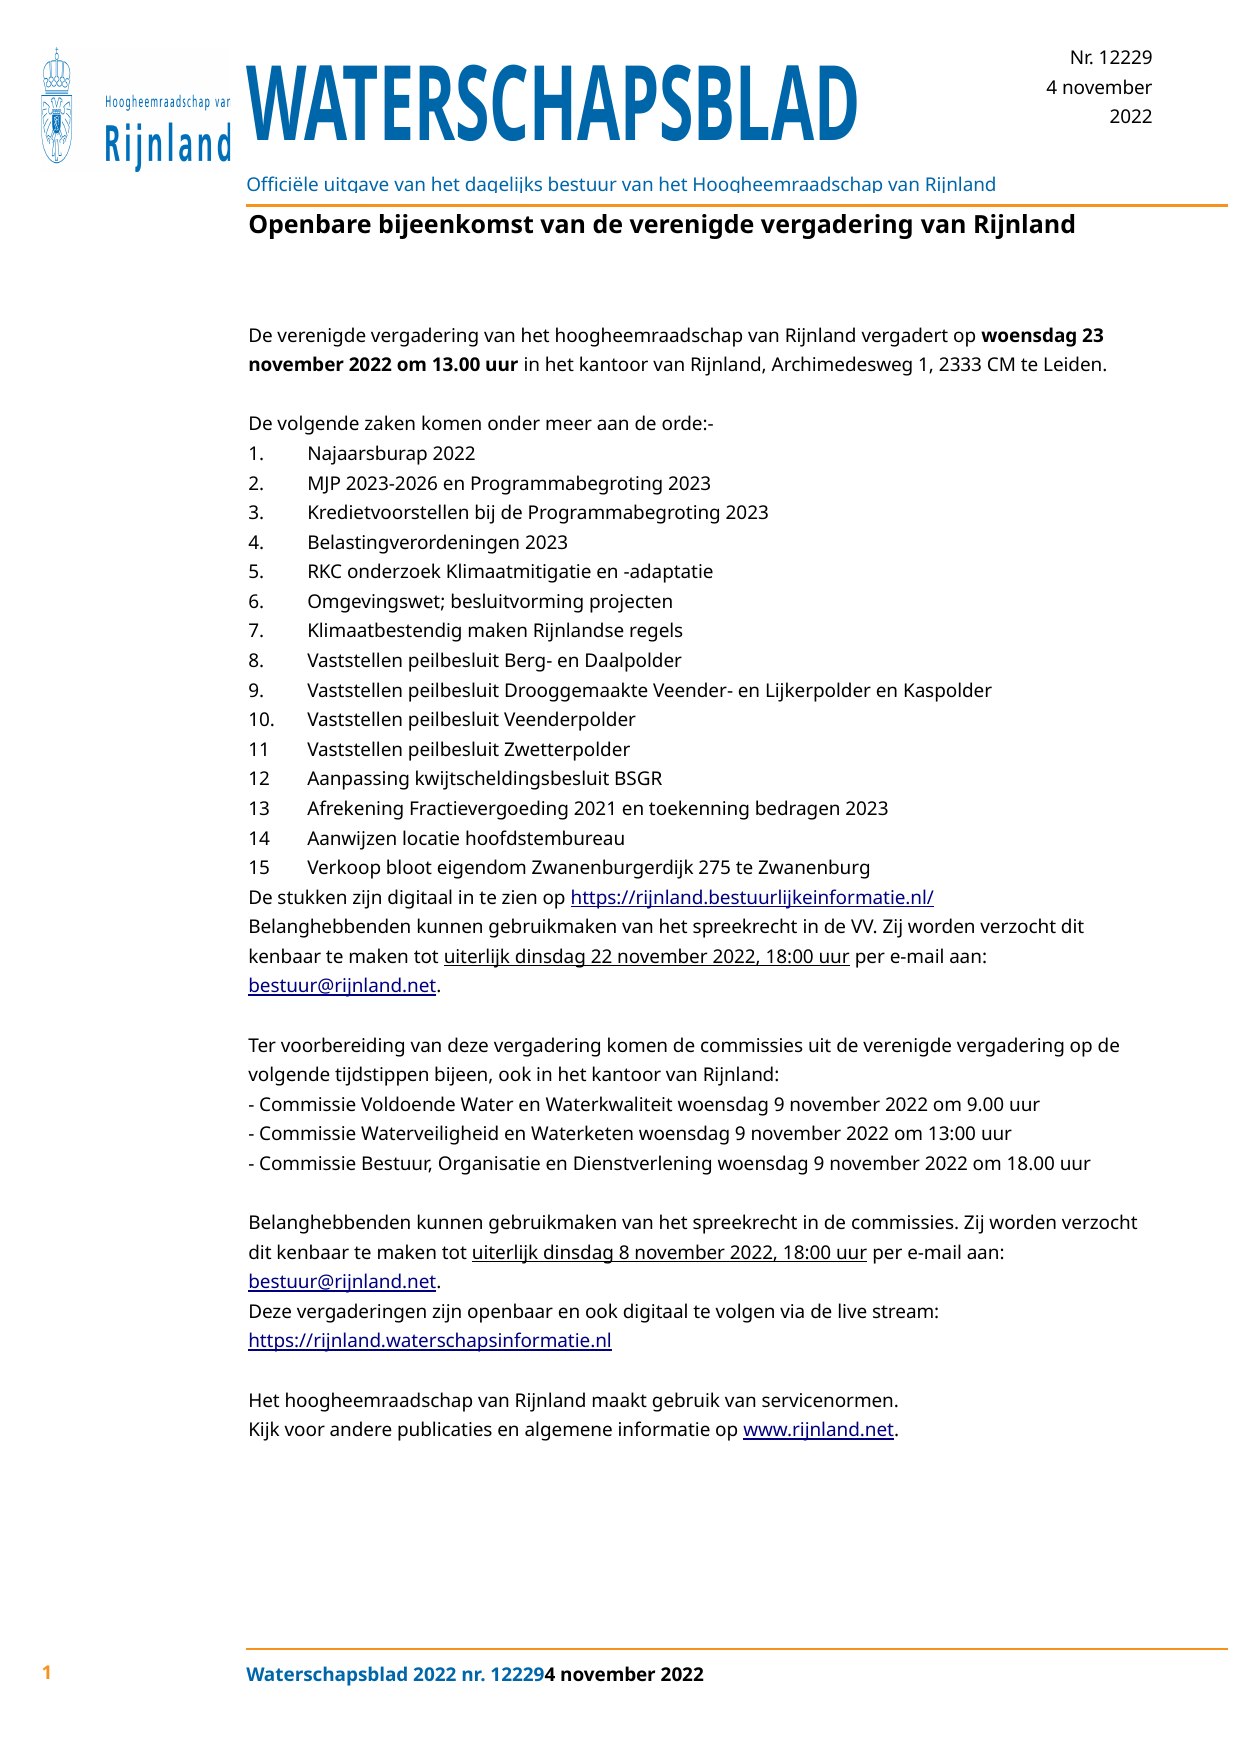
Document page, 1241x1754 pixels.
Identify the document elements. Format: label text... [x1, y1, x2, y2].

list Verkoop bloot eigendom Zwanenburgerdijk 275 te Zwanenburg [248, 854, 1152, 880]
list Najaarsburap 2022 [248, 440, 1152, 466]
text - Commissie Bestuur, Organisatie en Dienstverlening woensdag 9 november 2022 om 18.00 uur [248, 1150, 1152, 1176]
list Vaststellen peilbesluit Veenderpolder [248, 706, 1152, 732]
list Omgevingswet; besluitvorming projecten [248, 588, 1152, 614]
list Afrekening Fractievergoeding 2021 en toekenning bedragen 2023 [248, 795, 1152, 821]
list MJP 2023-2026 en Programmabegroting 2023 [248, 470, 1152, 495]
list Vaststellen peilbesluit Zwetterpolder [248, 736, 1152, 762]
text De stukken zijn digitaal in te zien op https://rijnland.bestuurlijkeinformatie.nl/ [248, 884, 1152, 909]
list Belastingverordeningen 2023 [248, 529, 1152, 554]
picture [41, 47, 231, 172]
list Vaststellen peilbesluit Berg- en Daalpolder [248, 647, 1152, 673]
text Deze vergaderingen zijn openbaar en ook digitaal te volgen via de live stream: [248, 1298, 1152, 1324]
list Klimaatbestendig maken Rijnlandse regels [248, 618, 1152, 643]
list RKC onderzoek Klimaatmitigatie en -adaptatie [248, 558, 1152, 584]
text Belanghebbenden kunnen gebruikmaken van het spreekrecht in de VV. Zij worden verzocht dit kenbaar te maken tot uiterlijk dinsdag 22 november 2022, 18:00 uur per e-mail aan: bestuur@rijnland.net. [248, 913, 1152, 998]
list Aanpassing kwijtscheldingsbesluit BSGR [248, 766, 1152, 791]
text Kijk voor andere publicaties en algemene informatie op www.rijnland.net. [248, 1416, 1152, 1442]
list Vaststellen peilbesluit Drooggemaakte Veender- en Lijkerpolder en Kaspolder [248, 677, 1152, 702]
text https://rijnland.waterschapsinformatie.nl [248, 1328, 1152, 1353]
text Ter voorbereiding van deze vergadering komen de commissies uit de verenigde vergadering op de volgende tijdstippen bijeen, ook in het kantoor van Rijnland: [248, 1032, 1152, 1087]
text Openbare bijeenkomst van de verenigde vergadering van Rijnland [248, 207, 1152, 241]
text De volgende zaken komen onder meer aan de orde:- [248, 411, 1152, 436]
list Aanwijzen locatie hoofdstembureau [248, 825, 1152, 850]
text - Commissie Voldoende Water en Waterkwaliteit woensdag 9 november 2022 om 9.00 uur [248, 1091, 1152, 1117]
text - Commissie Waterveiligheid en Waterketen woensdag 9 november 2022 om 13:00 uur [248, 1121, 1152, 1146]
text Het hoogheemraadschap van Rijnland maakt gebruik van servicenormen. [248, 1387, 1152, 1412]
text Belanghebbenden kunnen gebruikmaken van het spreekrecht in de commissies. Zij worden verzocht dit kenbaar te maken tot uiterlijk dinsdag 8 november 2022, 18:00 uur per e-mail aan: bestuur@rijnland.net. [248, 1209, 1152, 1294]
text De verenigde vergadering van het hoogheemraadschap van Rijnland vergadert op woensdag 23 november 2022 om 13.00 uur in het kantoor van Rijnland, Archimedesweg 1, 2333 CM te Leiden. [248, 322, 1152, 377]
list Kredietvoorstellen bij de Programmabegroting 2023 [248, 499, 1152, 525]
